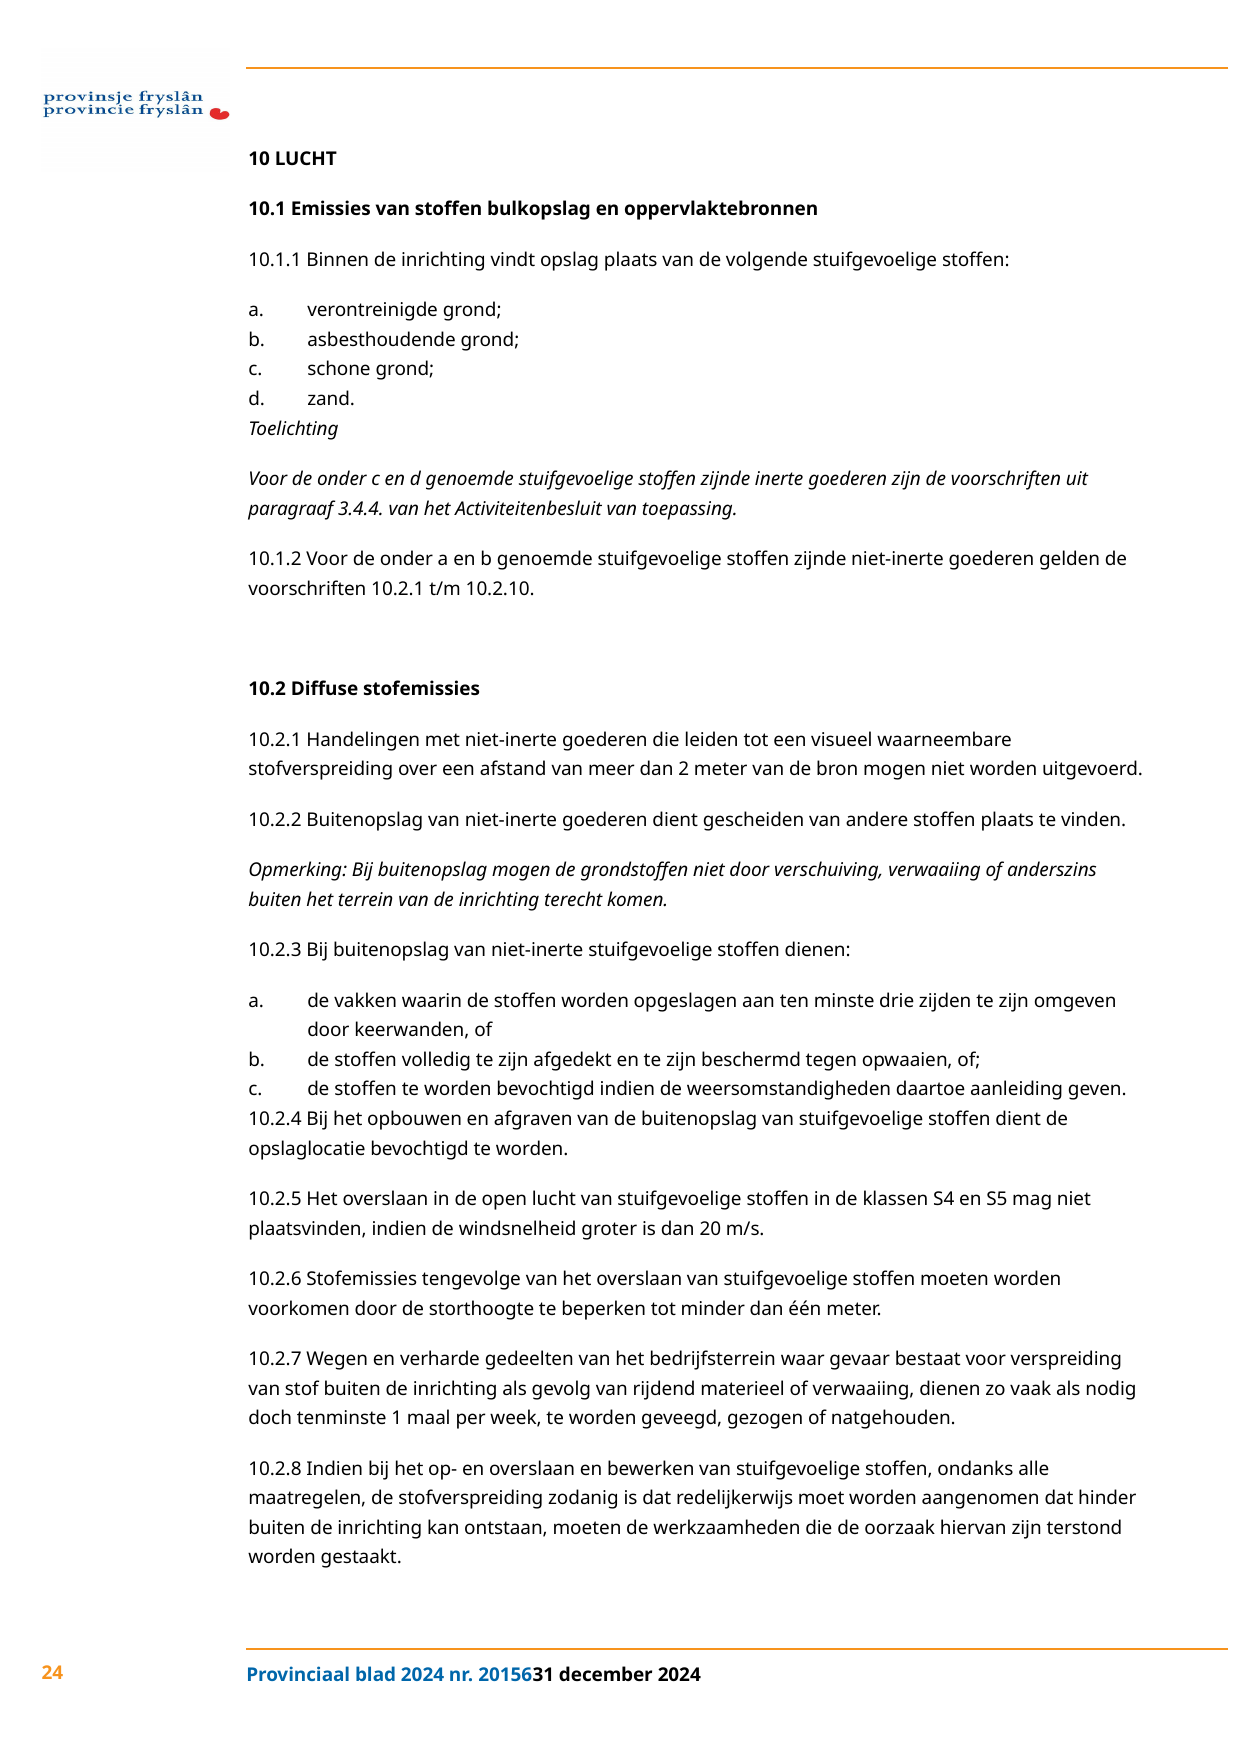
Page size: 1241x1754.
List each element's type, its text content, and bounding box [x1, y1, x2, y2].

text 10.2.8 Indien bij het op- en overslaan en bewerken van stuifgevoelige stoffen, ondanks alle maatregelen, de stofverspreiding zodanig is dat redelijkerwijs moet worden aangenomen dat hinder buiten de inrichting kan ontstaan, moeten de werkzaamheden die de oorzaak hiervan zijn terstond worden gestaakt. [248, 1455, 1152, 1569]
text 10.1.2 Voor de onder a en b genoemde stuifgevoelige stoffen zijnde niet-inerte goederen gelden de voorschriften 10.2.1 t/m 10.2.10. [248, 545, 1152, 601]
text Voor de onder c en d genoemde stuifgevoelige stoffen zijnde inerte goederen zijn de voorschriften uit paragraaf 3.4.4. van het Activiteitenbesluit van toepassing. [248, 465, 1152, 521]
text 10.2.5 Het overslaan in de open lucht van stuifgevoelige stoffen in de klassen S4 en S5 mag niet plaatsvinden, indien de windsnelheid groter is dan 20 m/s. [248, 1185, 1152, 1241]
picture [41, 47, 231, 172]
list schone grond; [248, 356, 1152, 381]
text 10.1.1 Binnen de inrichting vindt opslag plaats van de volgende stuifgevoelige stoffen: [248, 246, 1152, 272]
text Toelichting [248, 415, 1152, 441]
text 10.2.6 Stofemissies tengevolge van het overslaan van stuifgevoelige stoffen moeten worden voorkomen door de storthoogte te beperken tot minder dan één meter. [248, 1265, 1152, 1321]
text 10.2 Diffuse stofemissies [248, 676, 1152, 701]
text 10.2.7 Wegen en verharde gedeelten van het bedrijfsterrein waar gevaar bestaat voor verspreiding van stof buiten de inrichting als gevolg van rijdend materieel of verwaaiing, dienen zo vaak als nodig doch tenminste 1 maal per week, te worden geveegd, gezogen of natgehouden. [248, 1345, 1152, 1430]
text 10 LUCHT [248, 145, 1152, 171]
list de stoffen volledig te zijn afgedekt en te zijn beschermd tegen opwaaien, of; [248, 1046, 1152, 1072]
list zand. [248, 385, 1152, 411]
list verontreinigde grond; [248, 296, 1152, 322]
text 10.2.3 Bij buitenopslag van niet-inerte stuifgevoelige stoffen dienen: [248, 936, 1152, 962]
text 10.2.1 Handelingen met niet-inerte goederen die leiden tot een visueel waarneembare stofverspreiding over een afstand van meer dan 2 meter van de bron mogen niet worden uitgevoerd. [248, 726, 1152, 781]
text 10.2.4 Bij het opbouwen en afgraven van de buitenopslag van stuifgevoelige stoffen dient de opslaglocatie bevochtigd te worden. [248, 1105, 1152, 1161]
list asbesthoudende grond; [248, 326, 1152, 352]
text 10.1 Emissies van stoffen bulkopslag en oppervlaktebronnen [248, 196, 1152, 221]
list de stoffen te worden bevochtigd indien de weersomstandigheden daartoe aanleiding geven. [248, 1076, 1152, 1101]
text 10.2.2 Buitenopslag van niet-inerte goederen dient gescheiden van andere stoffen plaats te vinden. [248, 806, 1152, 832]
list de vakken waarin de stoffen worden opgeslagen aan ten minste drie zijden te zijn omgeven door keerwanden, of [248, 987, 1152, 1042]
text Opmerking: Bij buitenopslag mogen de grondstoffen niet door verschuiving, verwaaiing of anderszins buiten het terrein van de inrichting terecht komen. [248, 856, 1152, 912]
